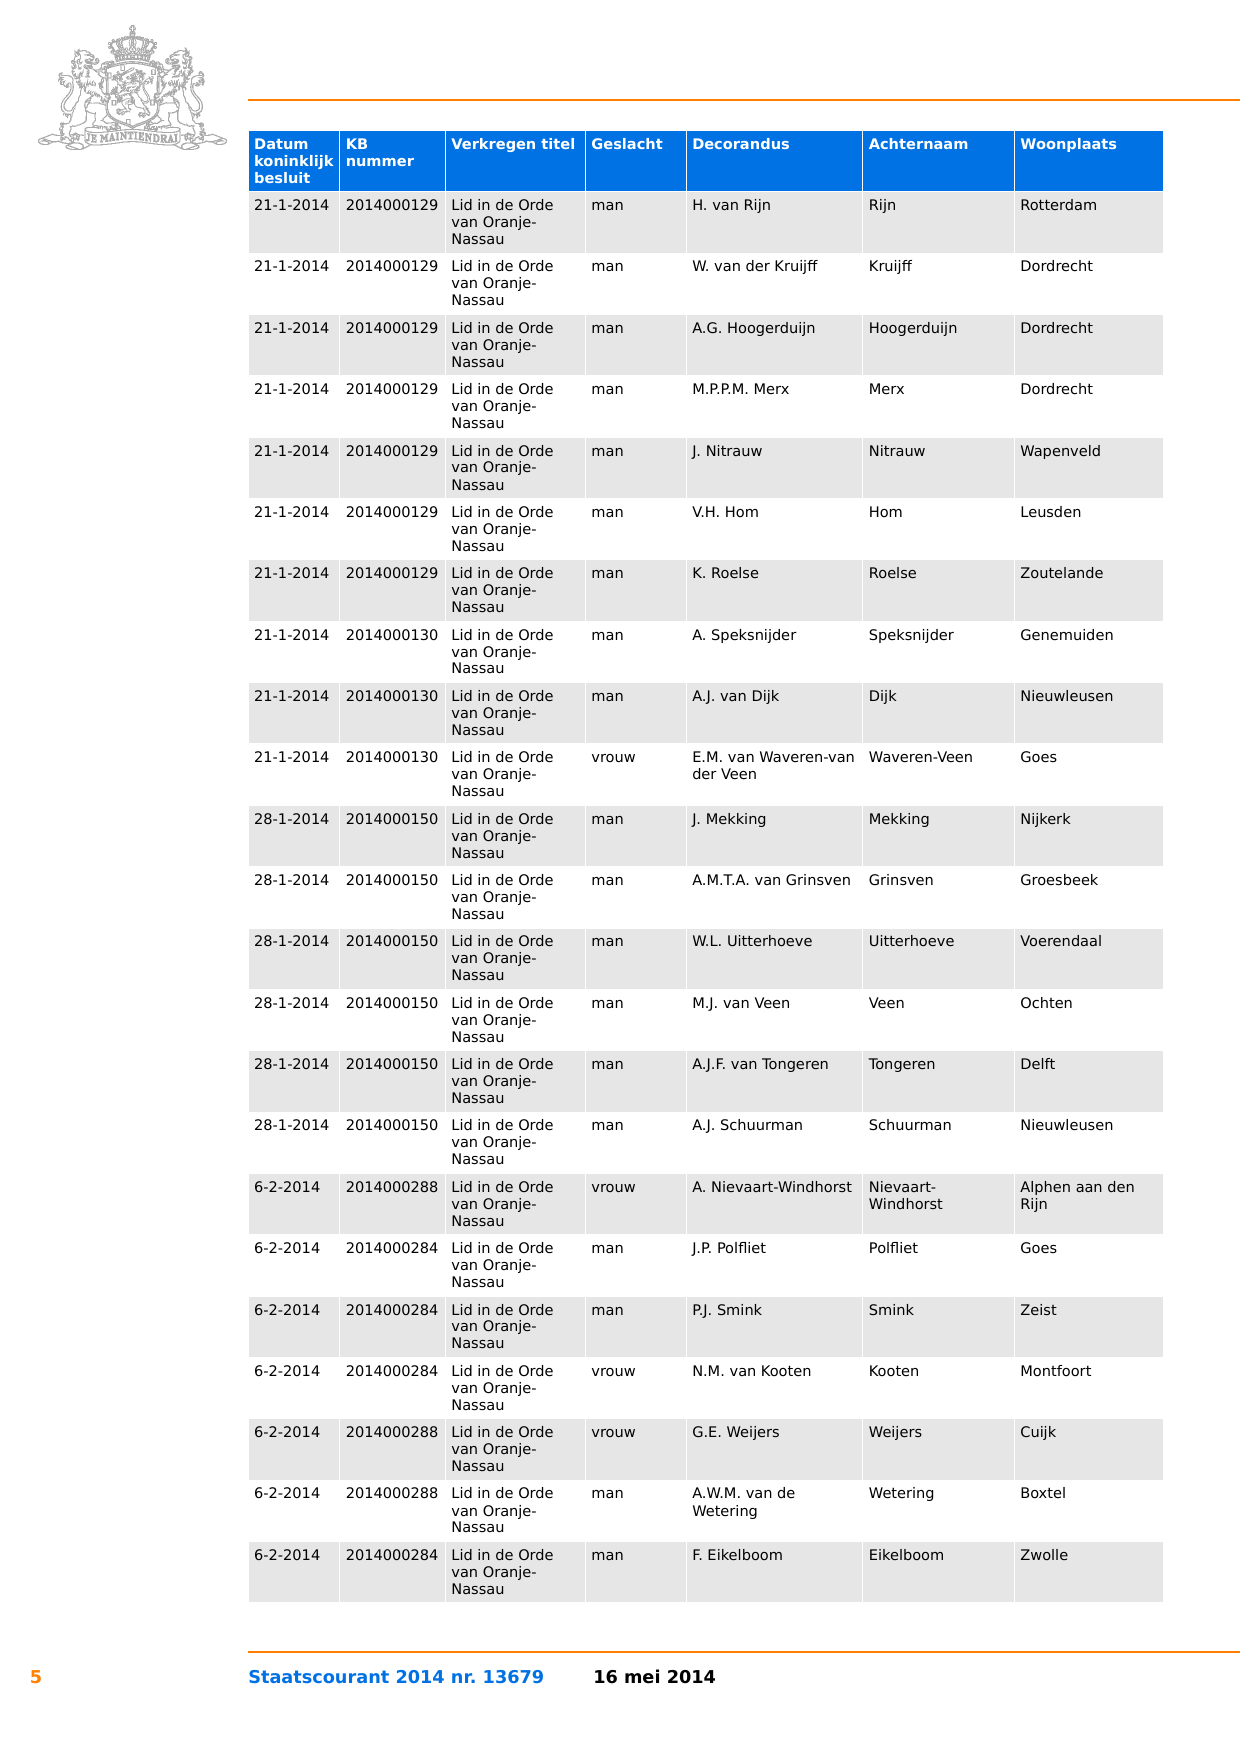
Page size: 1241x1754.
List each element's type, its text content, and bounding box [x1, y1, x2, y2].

table_cell Mekking [863, 806, 1014, 866]
table_cell 21-1-2014 [249, 192, 339, 253]
table_cell Lid in de Orde van Oranje-Nassau [446, 560, 585, 621]
table_cell 2014000150 [340, 929, 445, 989]
table_cell Genemuiden [1015, 622, 1163, 682]
table_cell Cuijk [1015, 1419, 1163, 1480]
table_cell man [586, 1235, 686, 1296]
table_cell Goes [1015, 1235, 1163, 1296]
table_cell 2014000284 [340, 1358, 445, 1418]
table_cell 2014000288 [340, 1174, 445, 1234]
table_cell man [586, 806, 686, 866]
table_cell E.M. van Waveren-van der Veen [687, 745, 862, 805]
table_cell 21-1-2014 [249, 560, 339, 621]
table_cell Lid in de Orde van Oranje-Nassau [446, 1174, 585, 1234]
table_cell Dordrecht [1015, 254, 1163, 314]
table_cell 2014000129 [340, 376, 445, 437]
table_cell Dijk [863, 683, 1014, 743]
table_cell A.J. Schuurman [687, 1113, 862, 1173]
table_header Geslacht [586, 131, 686, 191]
table_cell man [586, 1051, 686, 1112]
table_cell 2014000284 [340, 1542, 445, 1602]
table_cell W.L. Uitterhoeve [687, 929, 862, 989]
table_cell A. Nievaart-Windhorst [687, 1174, 862, 1234]
table_cell Schuurman [863, 1113, 1014, 1173]
table_cell Lid in de Orde van Oranje-Nassau [446, 499, 585, 559]
table_cell M.P.P.M. Merx [687, 376, 862, 437]
table_cell 6-2-2014 [249, 1358, 339, 1418]
table_cell Alphen aan den Rijn [1015, 1174, 1163, 1234]
picture [38, 25, 227, 150]
table_cell 2014000129 [340, 192, 445, 253]
table_cell man [586, 376, 686, 437]
table_cell man [586, 254, 686, 314]
table_cell Lid in de Orde van Oranje-Nassau [446, 1542, 585, 1602]
table_cell Nievaart-Windhorst [863, 1174, 1014, 1234]
table_cell Lid in de Orde van Oranje-Nassau [446, 192, 585, 253]
table_cell Dordrecht [1015, 376, 1163, 437]
table_cell 2014000129 [340, 499, 445, 559]
table_cell 2014000284 [340, 1235, 445, 1296]
table_cell 21-1-2014 [249, 499, 339, 559]
table_cell Lid in de Orde van Oranje-Nassau [446, 1235, 585, 1296]
table_cell 2014000150 [340, 806, 445, 866]
table_cell Merx [863, 376, 1014, 437]
table_cell Waveren-Veen [863, 745, 1014, 805]
table_cell Tongeren [863, 1051, 1014, 1112]
table_cell man [586, 1542, 686, 1602]
table_cell A.W.M. van de Wetering [687, 1481, 862, 1541]
table_cell Montfoort [1015, 1358, 1163, 1418]
table_cell man [586, 929, 686, 989]
table_cell W. van der Kruijff [687, 254, 862, 314]
table_cell G.E. Weijers [687, 1419, 862, 1480]
table_cell vrouw [586, 1174, 686, 1234]
table_cell Smink [863, 1297, 1014, 1357]
table_header Datum koninklijk besluit [249, 131, 339, 191]
table_cell 2014000284 [340, 1297, 445, 1357]
table_cell Wetering [863, 1481, 1014, 1541]
table_cell 2014000130 [340, 622, 445, 682]
table_header KB nummer [340, 131, 445, 191]
table_cell Lid in de Orde van Oranje-Nassau [446, 1051, 585, 1112]
table_cell Ochten [1015, 990, 1163, 1050]
table_cell 2014000150 [340, 990, 445, 1050]
table_cell man [586, 1113, 686, 1173]
table_cell man [586, 315, 686, 375]
table_cell Grinsven [863, 867, 1014, 927]
table_cell 2014000129 [340, 560, 445, 621]
table_cell man [586, 499, 686, 559]
table_cell man [586, 867, 686, 927]
table_cell man [586, 438, 686, 498]
table_cell Lid in de Orde van Oranje-Nassau [446, 683, 585, 743]
table_cell Rijn [863, 192, 1014, 253]
table_cell Delft [1015, 1051, 1163, 1112]
table_cell Polfliet [863, 1235, 1014, 1296]
table_header Decorandus [687, 131, 862, 191]
table_cell Rotterdam [1015, 192, 1163, 253]
table_cell A.J. van Dijk [687, 683, 862, 743]
table_cell A. Speksnijder [687, 622, 862, 682]
table_cell Uitterhoeve [863, 929, 1014, 989]
table_cell Lid in de Orde van Oranje-Nassau [446, 622, 585, 682]
table_header Woonplaats [1015, 131, 1163, 191]
table_cell man [586, 622, 686, 682]
table_cell 28-1-2014 [249, 929, 339, 989]
table_cell 2014000150 [340, 1113, 445, 1173]
table_cell 2014000150 [340, 1051, 445, 1112]
table_cell J. Nitrauw [687, 438, 862, 498]
table_cell Lid in de Orde van Oranje-Nassau [446, 254, 585, 314]
table_cell 28-1-2014 [249, 1051, 339, 1112]
table_cell man [586, 1481, 686, 1541]
table_cell J. Mekking [687, 806, 862, 866]
table_cell man [586, 1297, 686, 1357]
table_cell Roelse [863, 560, 1014, 621]
table_cell 6-2-2014 [249, 1419, 339, 1480]
table_cell 2014000130 [340, 683, 445, 743]
table_cell Kooten [863, 1358, 1014, 1418]
table_cell Zoutelande [1015, 560, 1163, 621]
table_cell 21-1-2014 [249, 438, 339, 498]
table_cell Lid in de Orde van Oranje-Nassau [446, 315, 585, 375]
table_cell man [586, 683, 686, 743]
table_cell P.J. Smink [687, 1297, 862, 1357]
table_cell vrouw [586, 745, 686, 805]
table_cell H. van Rijn [687, 192, 862, 253]
table_cell 6-2-2014 [249, 1174, 339, 1234]
table_cell 28-1-2014 [249, 1113, 339, 1173]
table_cell 2014000129 [340, 438, 445, 498]
table_cell Goes [1015, 745, 1163, 805]
table_header Achternaam [863, 131, 1014, 191]
table_cell A.M.T.A. van Grinsven [687, 867, 862, 927]
table_cell V.H. Hom [687, 499, 862, 559]
table_cell M.J. van Veen [687, 990, 862, 1050]
table_cell man [586, 560, 686, 621]
table_cell 2014000150 [340, 867, 445, 927]
table_cell A.G. Hoogerduijn [687, 315, 862, 375]
table_cell J.P. Polfliet [687, 1235, 862, 1296]
table_cell 21-1-2014 [249, 376, 339, 437]
table_cell Lid in de Orde van Oranje-Nassau [446, 745, 585, 805]
table_cell Wapenveld [1015, 438, 1163, 498]
table_cell vrouw [586, 1358, 686, 1418]
table_cell Boxtel [1015, 1481, 1163, 1541]
table_cell Lid in de Orde van Oranje-Nassau [446, 990, 585, 1050]
table_cell 2014000288 [340, 1419, 445, 1480]
table_cell 21-1-2014 [249, 315, 339, 375]
table_cell Dordrecht [1015, 315, 1163, 375]
table_cell Eikelboom [863, 1542, 1014, 1602]
table_cell 21-1-2014 [249, 622, 339, 682]
table_cell Nitrauw [863, 438, 1014, 498]
table_cell Weijers [863, 1419, 1014, 1480]
table_cell 2014000130 [340, 745, 445, 805]
table_cell 21-1-2014 [249, 683, 339, 743]
table_cell Lid in de Orde van Oranje-Nassau [446, 1481, 585, 1541]
table_cell Lid in de Orde van Oranje-Nassau [446, 1113, 585, 1173]
table_cell vrouw [586, 1419, 686, 1480]
table_cell Lid in de Orde van Oranje-Nassau [446, 1297, 585, 1357]
table_cell Hoogerduijn [863, 315, 1014, 375]
table_cell 28-1-2014 [249, 990, 339, 1050]
table_cell Lid in de Orde van Oranje-Nassau [446, 1358, 585, 1418]
table_cell Groesbeek [1015, 867, 1163, 927]
table_cell Lid in de Orde van Oranje-Nassau [446, 806, 585, 866]
table_cell 21-1-2014 [249, 254, 339, 314]
table_cell Nieuwleusen [1015, 1113, 1163, 1173]
table_cell 28-1-2014 [249, 867, 339, 927]
table_cell Lid in de Orde van Oranje-Nassau [446, 376, 585, 437]
table_cell 2014000288 [340, 1481, 445, 1541]
table_cell Voerendaal [1015, 929, 1163, 989]
table_cell A.J.F. van Tongeren [687, 1051, 862, 1112]
table_cell Lid in de Orde van Oranje-Nassau [446, 1419, 585, 1480]
table_cell 28-1-2014 [249, 806, 339, 866]
table_cell man [586, 192, 686, 253]
table_cell K. Roelse [687, 560, 862, 621]
table_cell Veen [863, 990, 1014, 1050]
table_cell 6-2-2014 [249, 1542, 339, 1602]
table_cell Nieuwleusen [1015, 683, 1163, 743]
table_cell 6-2-2014 [249, 1235, 339, 1296]
table_cell 21-1-2014 [249, 745, 339, 805]
table_cell man [586, 990, 686, 1050]
table_cell Lid in de Orde van Oranje-Nassau [446, 867, 585, 927]
table_cell Hom [863, 499, 1014, 559]
table_cell Kruijff [863, 254, 1014, 314]
table_cell Zwolle [1015, 1542, 1163, 1602]
table_cell Nijkerk [1015, 806, 1163, 866]
table_cell 6-2-2014 [249, 1297, 339, 1357]
table_header Verkregen titel [446, 131, 585, 191]
table_cell N.M. van Kooten [687, 1358, 862, 1418]
table_cell Speksnijder [863, 622, 1014, 682]
table_cell Leusden [1015, 499, 1163, 559]
table_cell 2014000129 [340, 254, 445, 314]
table_cell 6-2-2014 [249, 1481, 339, 1541]
table_cell Lid in de Orde van Oranje-Nassau [446, 929, 585, 989]
table_cell Lid in de Orde van Oranje-Nassau [446, 438, 585, 498]
table_cell 2014000129 [340, 315, 445, 375]
table_cell F. Eikelboom [687, 1542, 862, 1602]
table_cell Zeist [1015, 1297, 1163, 1357]
